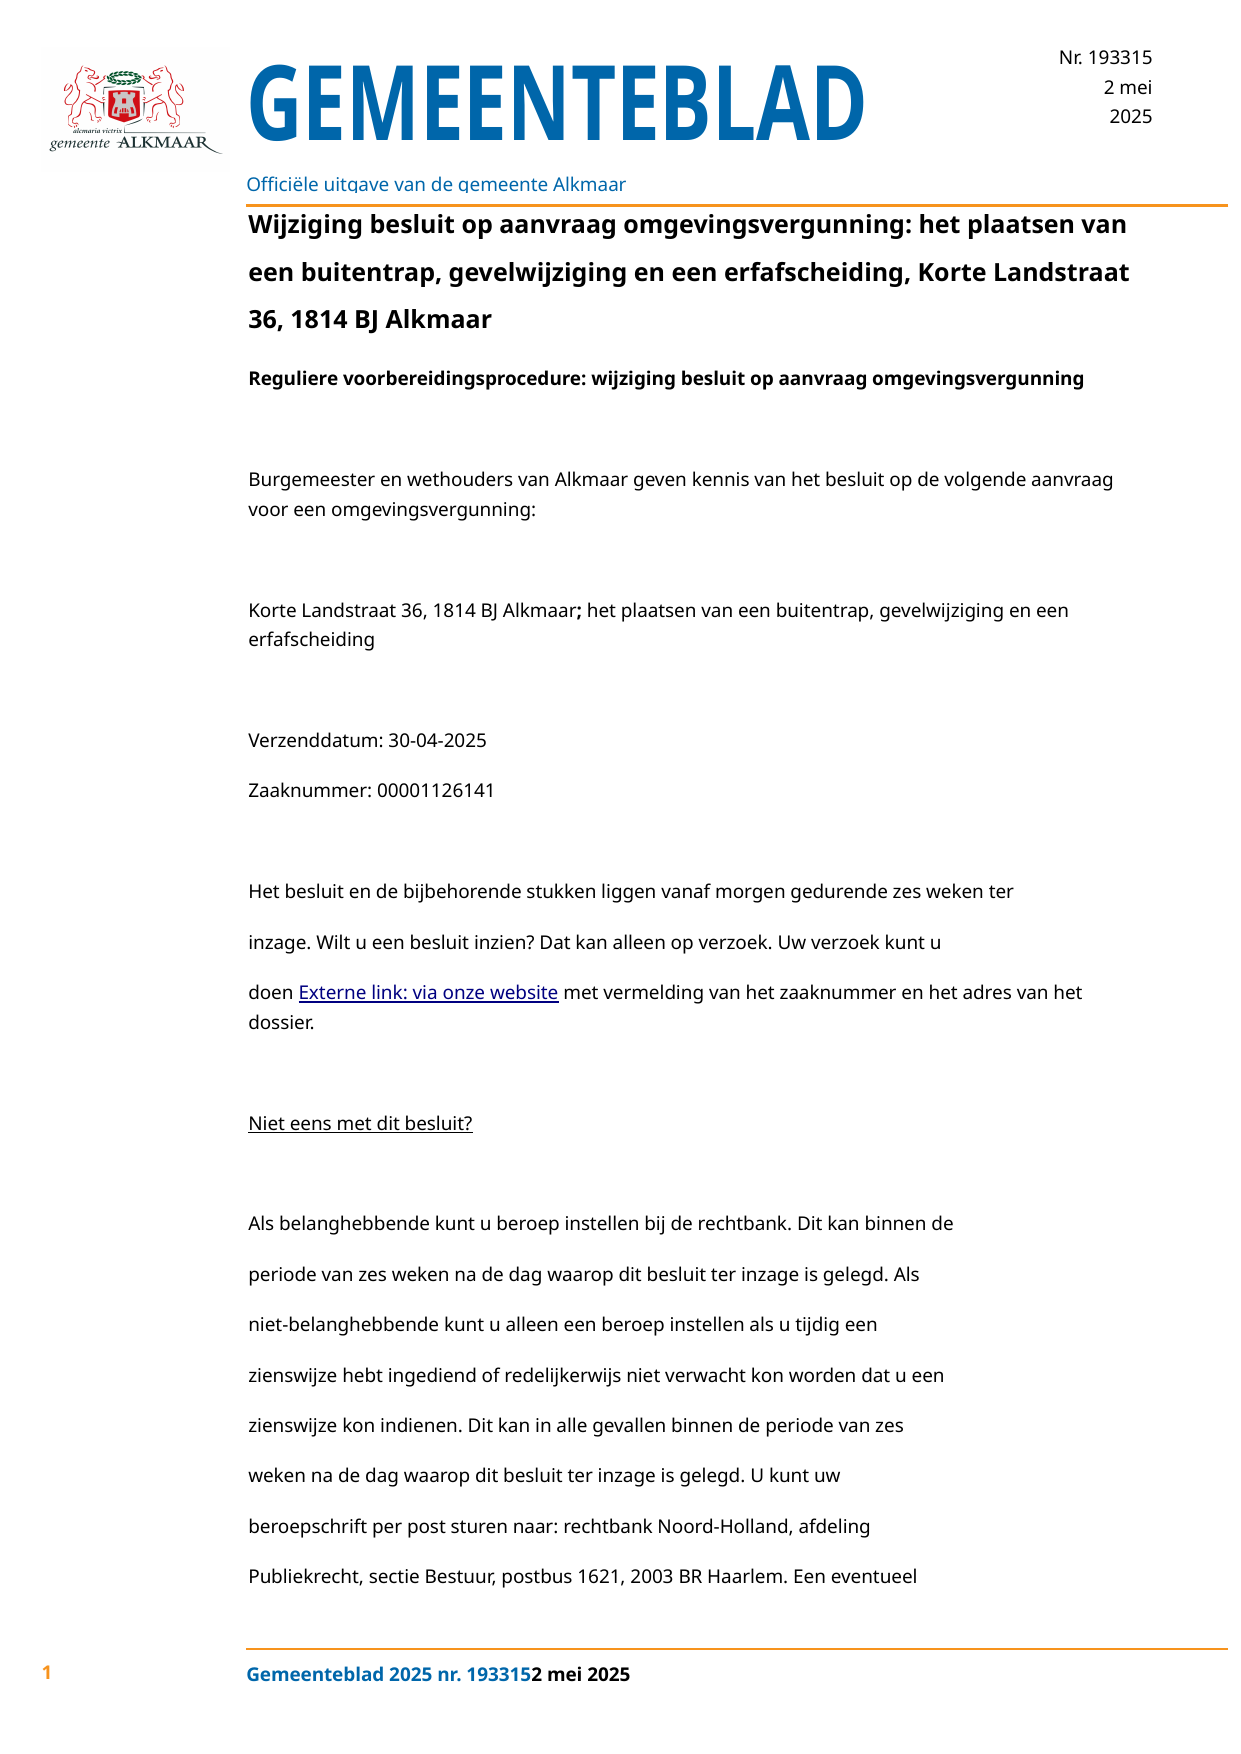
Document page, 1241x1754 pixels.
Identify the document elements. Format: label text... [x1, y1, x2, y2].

text periode van zes weken na de dag waarop dit besluit ter inzage is gelegd. Als [248, 1261, 1152, 1287]
text Burgemeester en wethouders van Alkmaar geven kennis van het besluit op de volgende aanvraag voor een omgevingsvergunning: [248, 466, 1152, 522]
text weken na de dag waarop dit besluit ter inzage is gelegd. U kunt uw [248, 1463, 1152, 1488]
text Het besluit en de bijbehorende stukken liggen vanaf morgen gedurende zes weken ter [248, 878, 1152, 904]
text zienswijze hebt ingediend of redelijkerwijs niet verwacht kon worden dat u een [248, 1362, 1152, 1387]
text beroepschrift per post sturen naar: rechtbank Noord-Holland, afdeling [248, 1513, 1152, 1539]
text zienswijze kon indienen. Dit kan in alle gevallen binnen de periode van zes [248, 1412, 1152, 1438]
text Wijziging besluit op aanvraag omgevingsvergunning: het plaatsen van een buitentrap, gevelwijziging en een erfafscheiding, Korte Landstraat 36, 1814 BJ Alkmaar [248, 207, 1152, 336]
text niet-belanghebbende kunt u alleen een beroep instellen als u tijdig een [248, 1311, 1152, 1337]
text doen Externe link: via onze website met vermelding van het zaaknummer en het adres van het dossier. [248, 979, 1152, 1034]
text Reguliere voorbereidingsprocedure: wijziging besluit op aanvraag omgevingsvergunning [248, 366, 1152, 391]
picture [41, 47, 231, 172]
text Korte Landstraat 36, 1814 BJ Alkmaar; het plaatsen van een buitentrap, gevelwijziging en een erfafscheiding [248, 597, 1152, 652]
text Als belanghebbende kunt u beroep instellen bij de rechtbank. Dit kan binnen de [248, 1211, 1152, 1236]
text Zaaknummer: 00001126141 [248, 778, 1152, 803]
text Publiekrecht, sectie Bestuur, postbus 1621, 2003 BR Haarlem. Een eventueel [248, 1563, 1152, 1589]
text Verzenddatum: 30-04-2025 [248, 727, 1152, 753]
text inzage. Wilt u een besluit inzien? Dat kan alleen op verzoek. Uw verzoek kunt u [248, 929, 1152, 954]
text Niet eens met dit besluit? [248, 1110, 1152, 1135]
